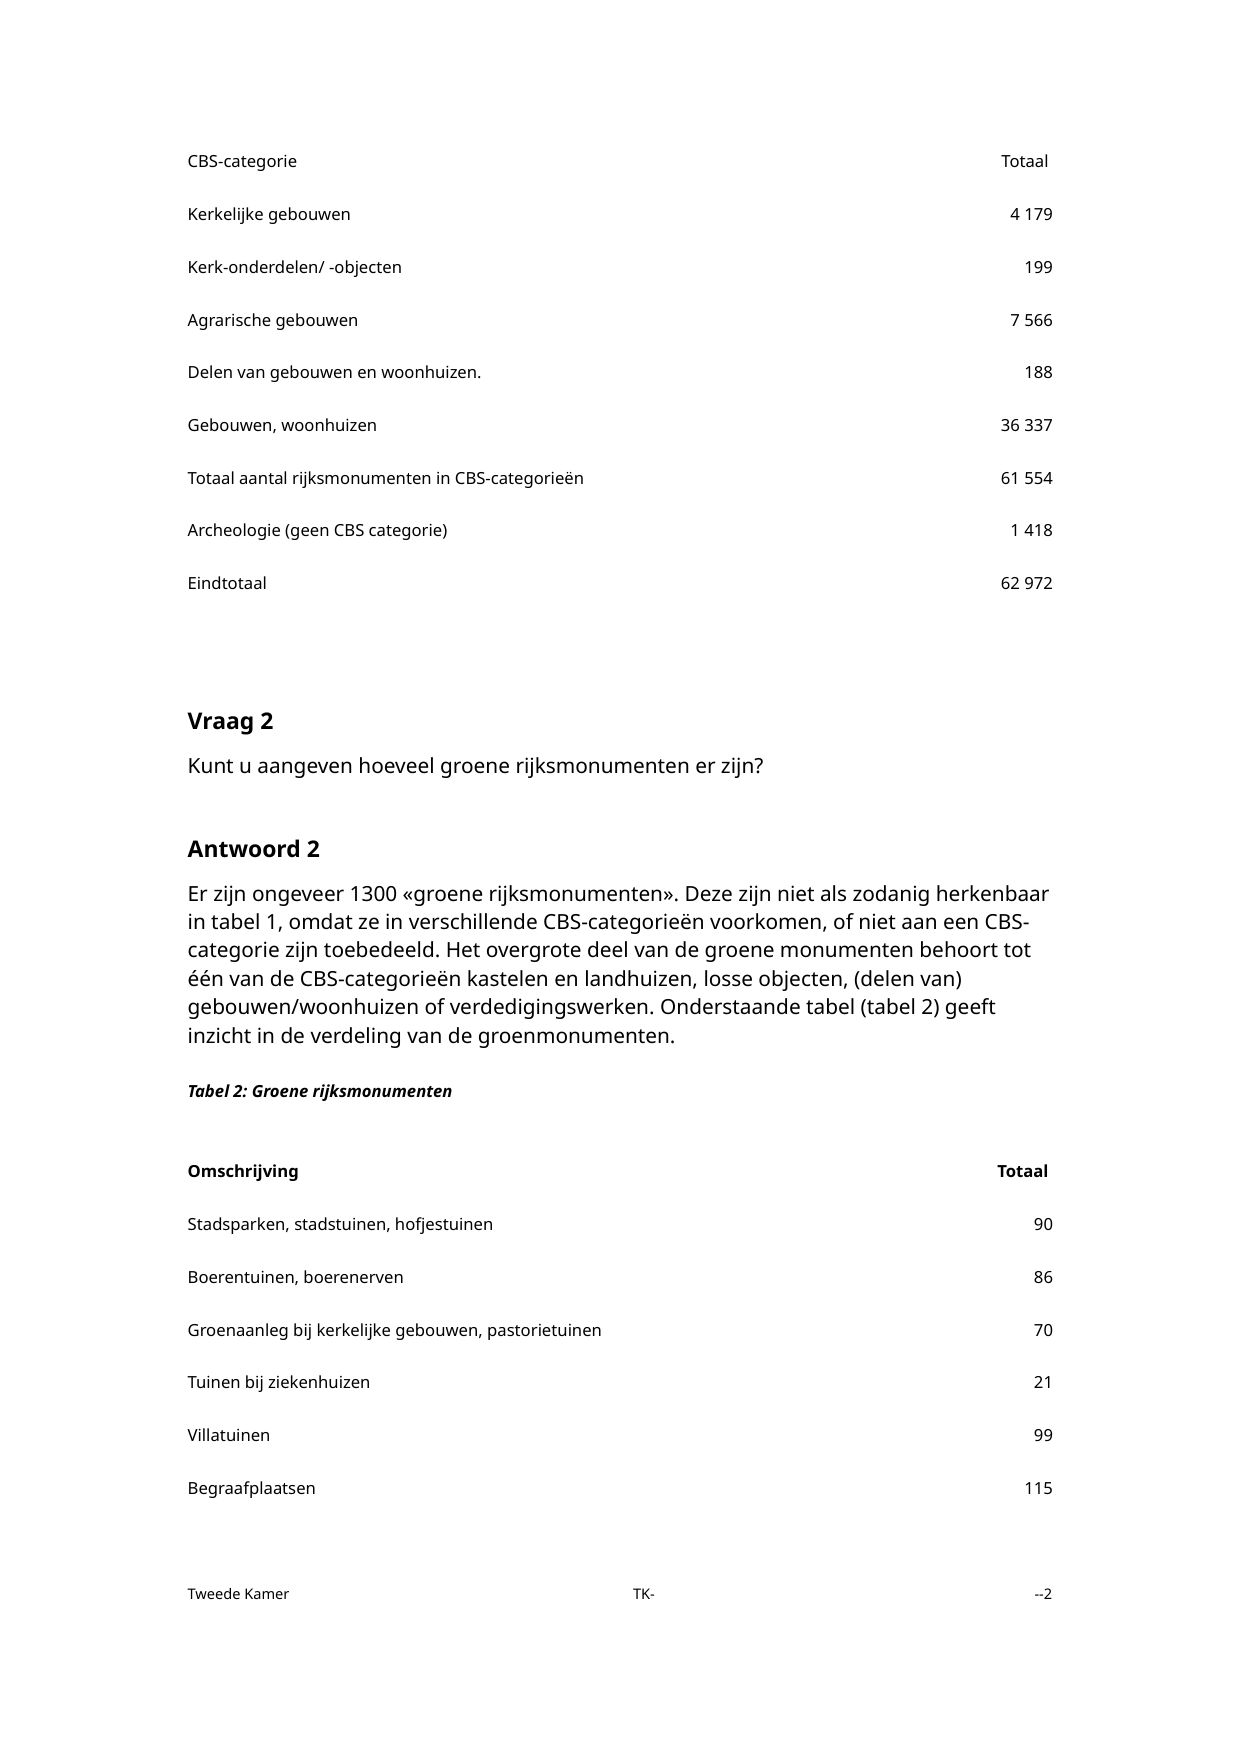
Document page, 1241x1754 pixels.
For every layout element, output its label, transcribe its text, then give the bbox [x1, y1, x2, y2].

table_cell 199 [880, 255, 1053, 308]
table_cell 21 [880, 1371, 1053, 1423]
table_cell Archeologie (geen CBS categorie) [188, 519, 879, 572]
table_cell 99 [880, 1424, 1053, 1476]
table_cell Stadsparken, stadstuinen, hofjestuinen [188, 1213, 879, 1265]
text Kunt u aangeven hoeveel groene rijksmonumenten er zijn? [187, 752, 1053, 780]
table_cell 115 [880, 1476, 1053, 1529]
table_cell 188 [880, 361, 1053, 413]
table_cell Eindtotaal [188, 572, 879, 624]
table_cell Boerentuinen, boerenerven [188, 1265, 879, 1318]
table_cell 36 337 [880, 414, 1053, 466]
table_cell 86 [880, 1265, 1053, 1318]
table_cell 7 566 [880, 308, 1053, 361]
text Er zijn ongeveer 1300 «groene rijksmonumenten». Deze zijn niet als zodanig herkenbaar in tabel 1, omdat ze in verschillende CBS-categorieën voorkomen, of niet aan een CBS-categorie zijn toebedeeld. Het overgrote deel van de groene monumenten behoort tot één van de CBS-categorieën kastelen en landhuizen, losse objecten, (delen van) gebouwen/woonhuizen of verdedigingswerken. Onderstaande tabel (tabel 2) geeft inzicht in de verdeling van de groenmonumenten. [187, 879, 1053, 1049]
subtitle Vraag 2 [187, 705, 1053, 737]
table_cell 70 [880, 1318, 1053, 1371]
table_cell 61 554 [880, 466, 1053, 519]
table_cell Kerkelijke gebouwen [188, 203, 879, 255]
table_header CBS-categorie [188, 150, 879, 203]
table_cell 1 418 [880, 519, 1053, 572]
text Tabel 2: Groene rijksmonumenten [187, 1079, 1053, 1102]
table_cell Delen van gebouwen en woonhuizen. [188, 361, 879, 413]
table_cell Groenaanleg bij kerkelijke gebouwen, pastorietuinen [188, 1318, 879, 1371]
subtitle Antwoord 2 [187, 832, 1053, 864]
table_cell Villatuinen [188, 1424, 879, 1476]
table_header Totaal [880, 1160, 1053, 1213]
table_cell 62 972 [880, 572, 1053, 624]
table_cell Tuinen bij ziekenhuizen [188, 1371, 879, 1423]
table_cell Agrarische gebouwen [188, 308, 879, 361]
table_cell Gebouwen, woonhuizen [188, 414, 879, 466]
table_header Omschrijving [188, 1160, 879, 1213]
table_cell 90 [880, 1213, 1053, 1265]
table_cell Kerk-onderdelen/ -objecten [188, 255, 879, 308]
table_cell 4 179 [880, 203, 1053, 255]
table_header Totaal [880, 150, 1053, 203]
table_cell Totaal aantal rijksmonumenten in CBS-categorieën [188, 466, 879, 519]
table_cell Begraafplaatsen [188, 1476, 879, 1529]
